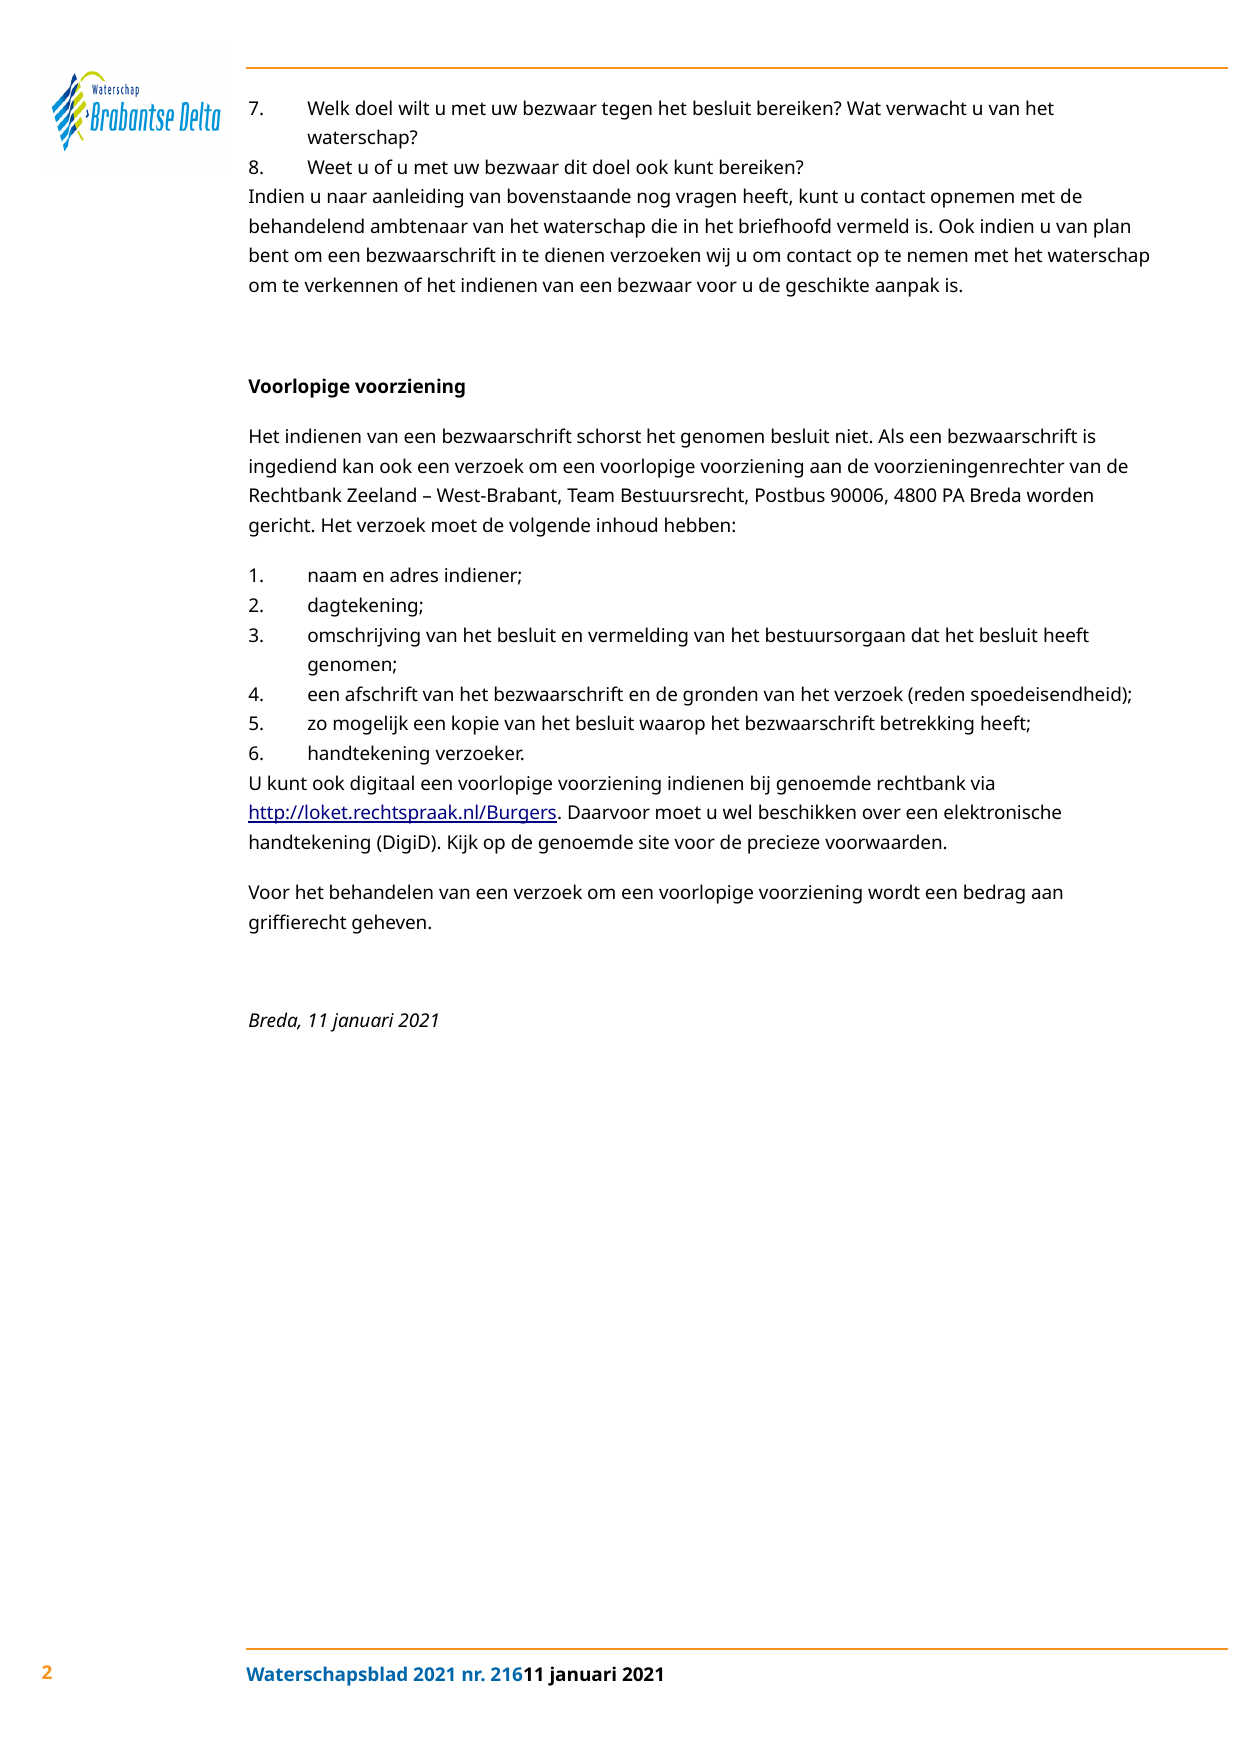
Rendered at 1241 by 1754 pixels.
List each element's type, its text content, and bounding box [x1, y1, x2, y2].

picture [41, 47, 231, 172]
text U kunt ook digitaal een voorlopige voorziening indienen bij genoemde rechtbank via http://loket.rechtspraak.nl/Burgers. Daarvoor moet u wel beschikken over een elektronische handtekening (DigiD). Kijk op de genoemde site voor de precieze voorwaarden. [248, 770, 1152, 855]
text Indien u naar aanleiding van bovenstaande nog vragen heeft, kunt u contact opnemen met de behandelend ambtenaar van het waterschap die in het briefhoofd vermeld is. Ook indien u van plan bent om een bezwaarschrift in te dienen verzoeken wij u om contact op te nemen met het waterschap om te verkennen of het indienen van een bezwaar voor u de geschikte aanpak is. [248, 183, 1152, 298]
list Welk doel wilt u met uw bezwaar tegen het besluit bereiken? Wat verwacht u van het waterschap? [248, 95, 1152, 150]
text Het indienen van een bezwaarschrift schorst het genomen besluit niet. Als een bezwaarschrift is ingediend kan ook een verzoek om een voorlopige voorziening aan de voorzieningenrechter van de Rechtbank Zeeland – West-Brabant, Team Bestuursrecht, Postbus 90006, 4800 PA Breda worden gericht. Het verzoek moet de volgende inhoud hebben: [248, 423, 1152, 538]
list Weet u of u met uw bezwaar dit doel ook kunt bereiken? [248, 154, 1152, 180]
text Voorlopige voorziening [248, 373, 1152, 399]
list dagtekening; [248, 592, 1152, 618]
list een afschrift van het bezwaarschrift en de gronden van het verzoek (reden spoedeisendheid); [248, 681, 1152, 707]
text Voor het behandelen van een verzoek om een voorlopige voorziening wordt een bedrag aan griffierecht geheven. [248, 879, 1152, 935]
list omschrijving van het besluit en vermelding van het bestuursorgaan dat het besluit heeft genomen; [248, 622, 1152, 677]
list naam en adres indiener; [248, 563, 1152, 588]
list handtekening verzoeker. [248, 740, 1152, 766]
text Breda, 11 januari 2021 [248, 1007, 1152, 1033]
list zo mogelijk een kopie van het besluit waarop het bezwaarschrift betrekking heeft; [248, 711, 1152, 736]
